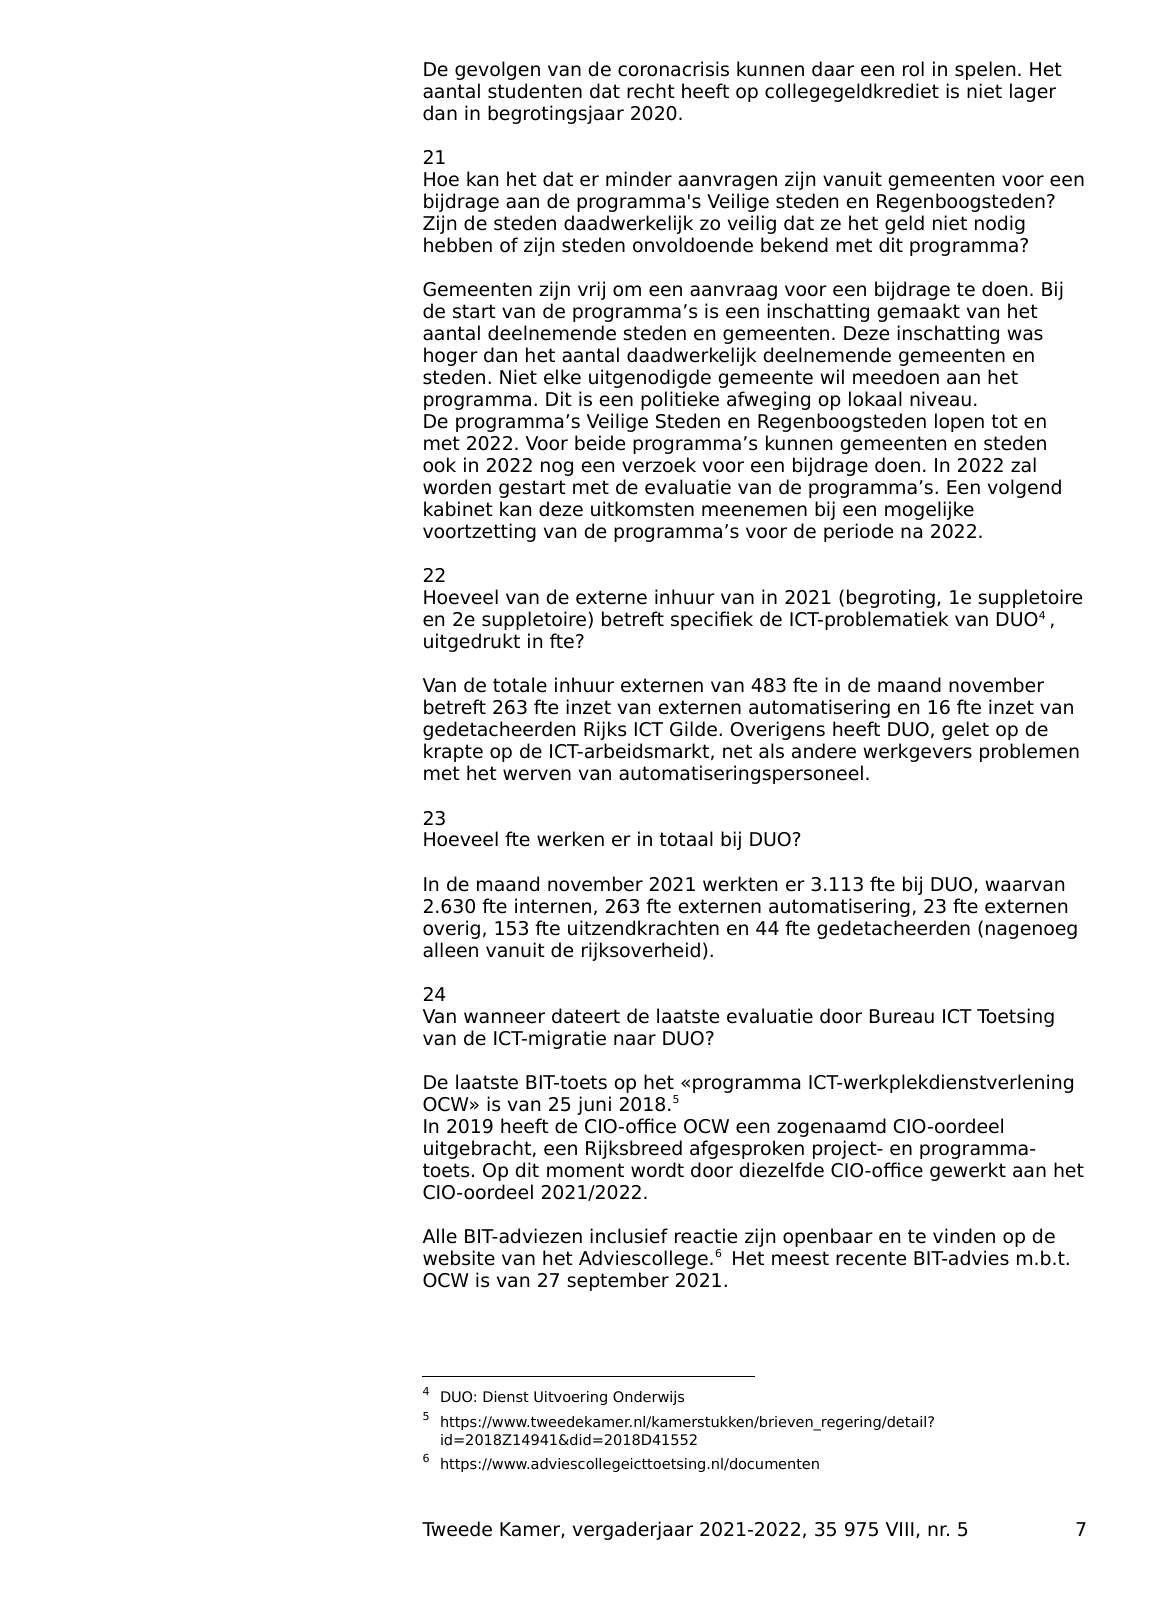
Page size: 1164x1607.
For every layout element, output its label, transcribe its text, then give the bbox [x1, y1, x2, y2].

text 23 [422, 807, 1087, 829]
text DUO: Dienst Uitvoering Onderwijs [422, 1385, 1087, 1407]
text In de maand november 2021 werkten er 3.113 fte bij DUO, waarvan 2.630 fte internen, 263 fte externen automatisering, 23 fte externen overig, 153 fte uitzendkrachten en 44 fte gedetacheerden (nagenoeg alleen vanuit de rijksoverheid). [422, 873, 1087, 961]
text Gemeenten zijn vrij om een aanvraag voor een bijdrage te doen. Bij de start van de programma’s is een inschatting gemaakt van het aantal deelnemende steden en gemeenten. Deze inschatting was hoger dan het aantal daadwerkelijk deelnemende gemeenten en steden. Niet elke uitgenodigde gemeente wil meedoen aan het programma. Dit is een politieke afweging op lokaal niveau. [422, 279, 1087, 411]
text 24 [422, 984, 1087, 1006]
text Hoeveel fte werken er in totaal bij DUO? [422, 829, 1087, 851]
text In 2019 heeft de CIO-office OCW een zogenaamd CIO-oordeel uitgebracht, een Rijksbreed afgesproken project- en programma-toets. Op dit moment wordt door diezelfde CIO-office gewerkt aan het CIO-oordeel 2021/2022. [422, 1116, 1087, 1204]
text https://www.adviescollegeicttoetsing.nl/documenten [422, 1452, 1087, 1474]
text Van de totale inhuur externen van 483 fte in de maand november betreft 263 fte inzet van externen automatisering en 16 fte inzet van gedetacheerden Rijks ICT Gilde. Overigens heeft DUO, gelet op de krapte op de ICT-arbeidsmarkt, net als andere werkgevers problemen met het werven van automatiseringspersoneel. [422, 675, 1087, 785]
text De laatste BIT-toets op het «programma ICT-werkplekdienstverlening OCW» is van 25 juni 2018. [422, 1072, 1087, 1116]
text Hoeveel van de externe inhuur van in 2021 (begroting, 1e suppletoire en 2e suppletoire) betreft specifiek de ICT-problematiek van DUO, uitgedrukt in fte? [422, 587, 1087, 653]
text 22 [422, 565, 1087, 587]
text Hoe kan het dat er minder aanvragen zijn vanuit gemeenten voor een bijdrage aan de programma's Veilige steden en Regenboogsteden? Zijn de steden daadwerkelijk zo veilig dat ze het geld niet nodig hebben of zijn steden onvoldoende bekend met dit programma? [422, 169, 1087, 257]
text Alle BIT-adviezen inclusief reactie zijn openbaar en te vinden op de website van het Adviescollege. Het meest recente BIT-advies m.b.t. OCW is van 27 september 2021. [422, 1226, 1087, 1292]
text De programma’s Veilige Steden en Regenboogsteden lopen tot en met 2022. Voor beide programma’s kunnen gemeenten en steden ook in 2022 nog een verzoek voor een bijdrage doen. In 2022 zal worden gestart met de evaluatie van de programma’s. Een volgend kabinet kan deze uitkomsten meenemen bij een mogelijke voortzetting van de programma’s voor de periode na 2022. [422, 411, 1087, 543]
text https://www.tweedekamer.nl/kamerstukken/brieven_regering/detail?id=2018Z14941&did=2018D41552 [422, 1410, 1087, 1449]
text De gevolgen van de coronacrisis kunnen daar een rol in spelen. Het aantal studenten dat recht heeft op collegegeldkrediet is niet lager dan in begrotingsjaar 2020. [422, 59, 1087, 125]
text 21 [422, 147, 1087, 169]
text Van wanneer dateert de laatste evaluatie door Bureau ICT Toetsing van de ICT-migratie naar DUO? [422, 1006, 1087, 1049]
